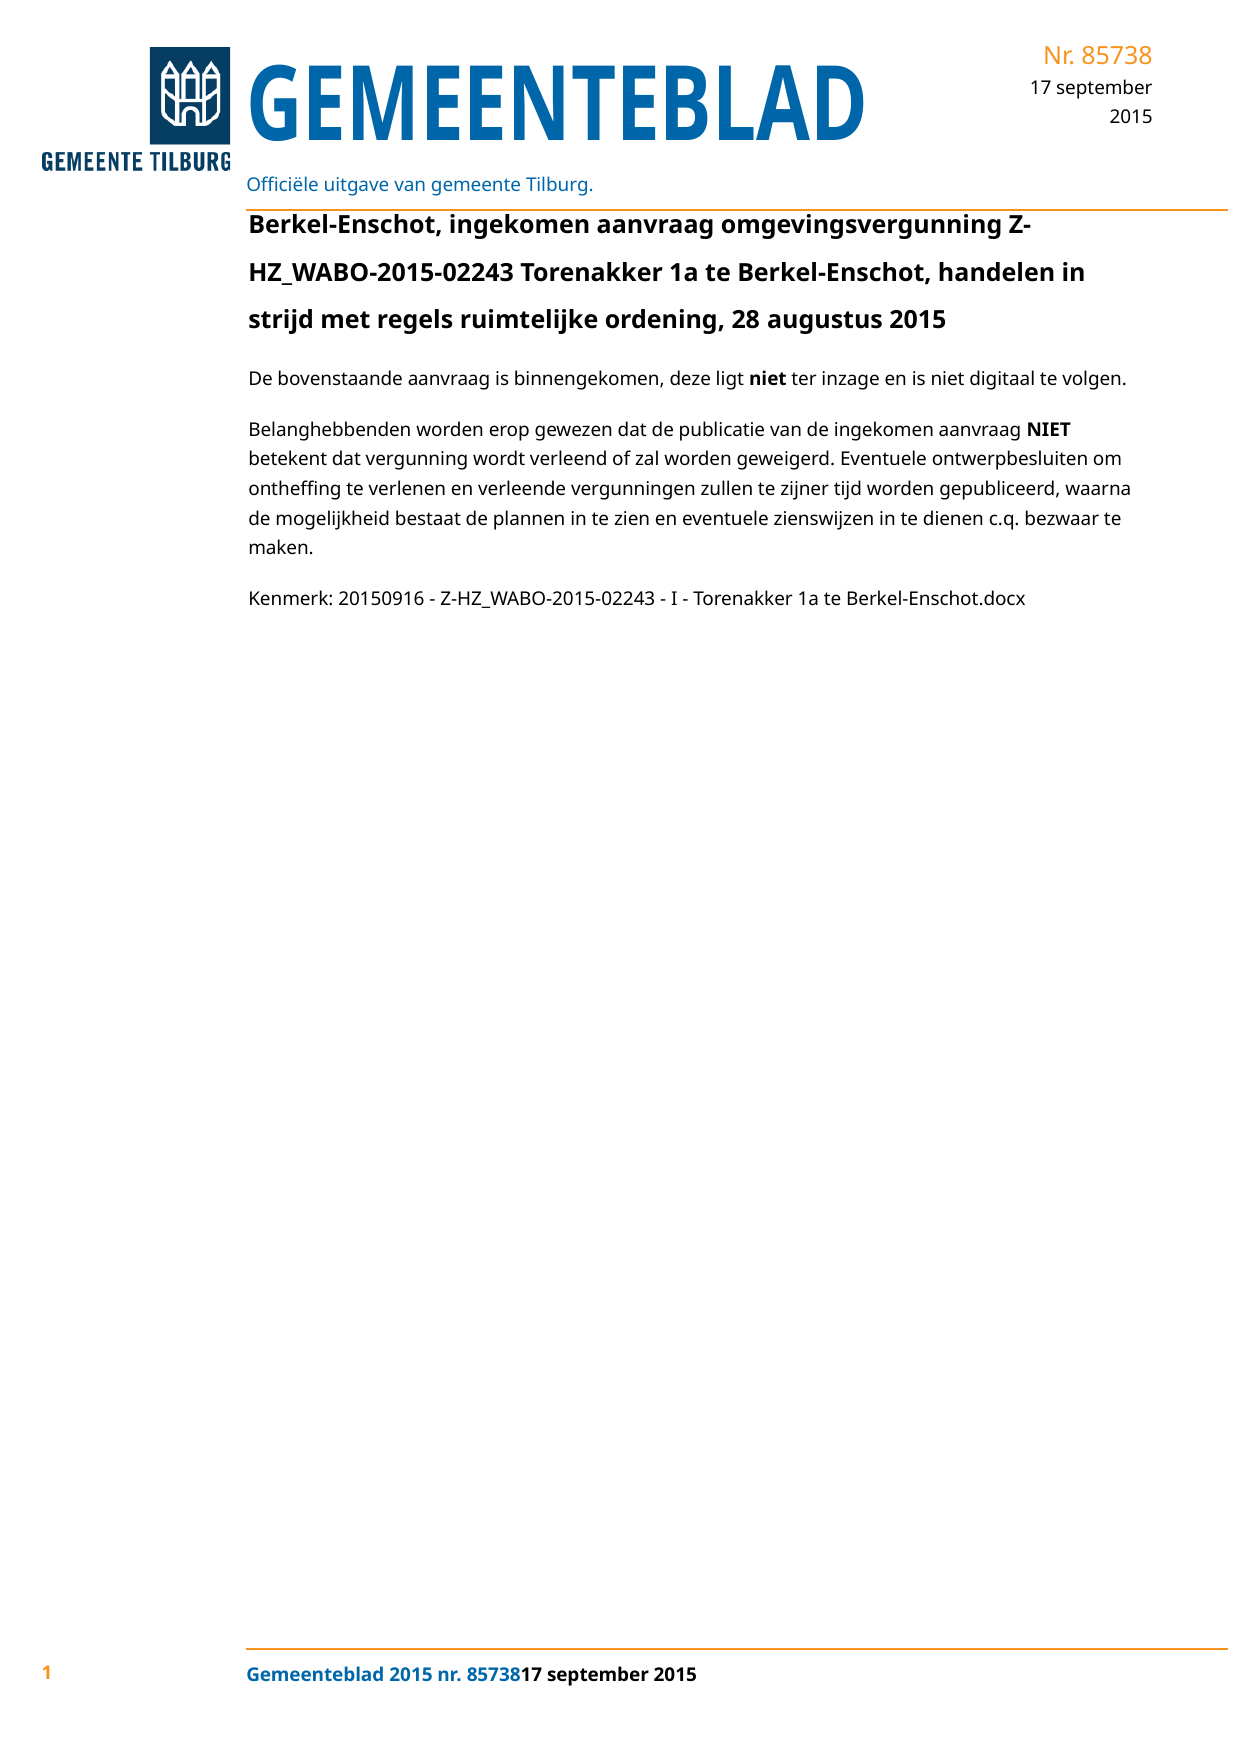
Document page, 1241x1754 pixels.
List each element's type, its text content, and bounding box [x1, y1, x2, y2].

text De bovenstaande aanvraag is binnengekomen, deze ligt niet ter inzage en is niet digitaal te volgen. [248, 366, 1152, 391]
picture [41, 47, 231, 172]
text Berkel-Enschot, ingekomen aanvraag omgevingsvergunning Z-HZ_WABO-2015-02243 Torenakker 1a te Berkel-Enschot, handelen in strijd met regels ruimtelijke ordening, 28 augustus 2015 [248, 211, 1152, 336]
text Kenmerk: 20150916 - Z-HZ_WABO-2015-02243 - I - Torenakker 1a te Berkel-Enschot.docx [248, 585, 1152, 610]
text Belanghebbenden worden erop gewezen dat de publicatie van de ingekomen aanvraag NIET betekent dat vergunning wordt verleend of zal worden geweigerd. Eventuele ontwerpbesluiten om ontheffing te verlenen en verleende vergunningen zullen te zijner tijd worden gepubliceerd, waarna de mogelijkheid bestaat de plannen in te zien en eventuele zienswijzen in te dienen c.q. bezwaar te maken. [248, 416, 1152, 560]
